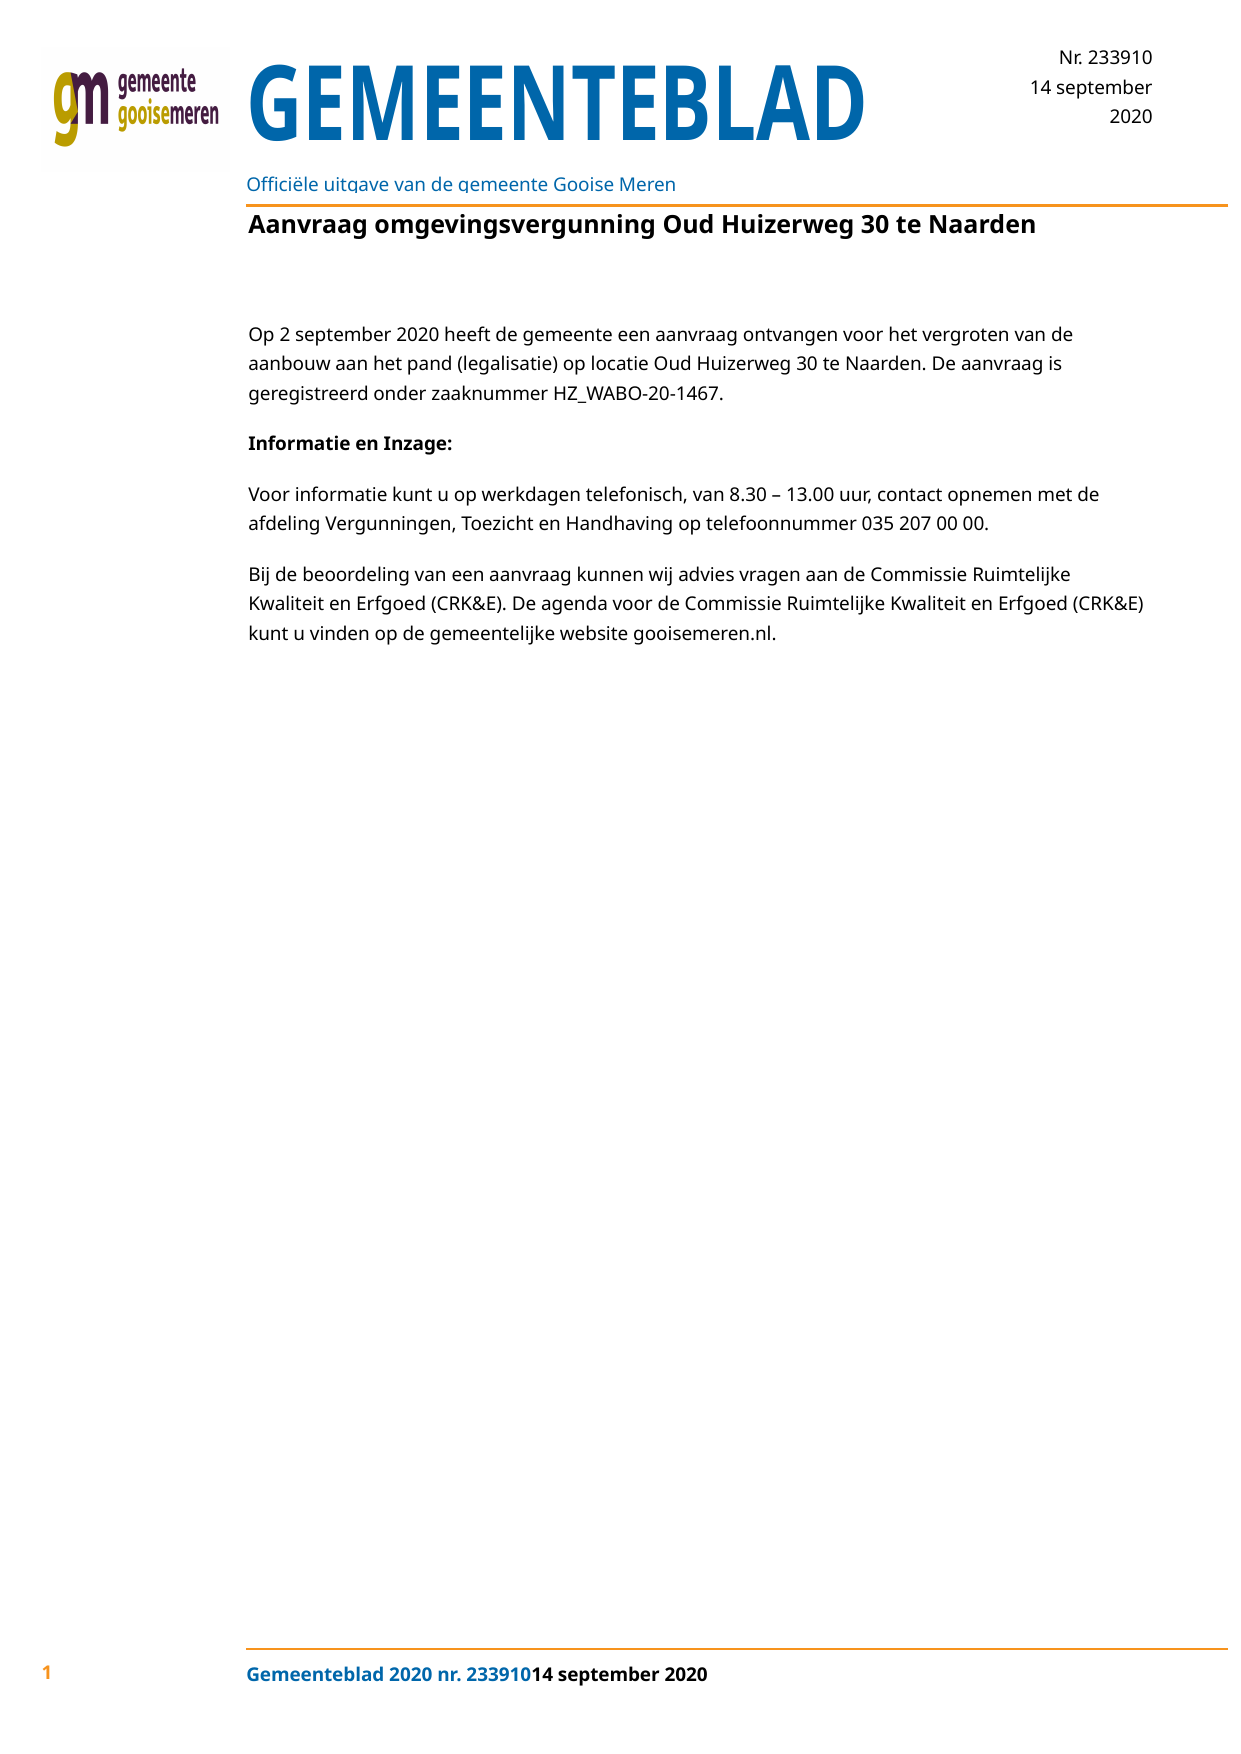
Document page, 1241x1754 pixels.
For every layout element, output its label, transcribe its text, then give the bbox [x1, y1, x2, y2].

picture [41, 47, 231, 172]
text Voor informatie kunt u op werkdagen telefonisch, van 8.30 – 13.00 uur, contact opnemen met de afdeling Vergunningen, Toezicht en Handhaving op telefoonnummer 035 207 00 00. [248, 481, 1152, 536]
text Bij de beoordeling van een aanvraag kunnen wij advies vragen aan de Commissie Ruimtelijke Kwaliteit en Erfgoed (CRK&E). De agenda voor de Commissie Ruimtelijke Kwaliteit en Erfgoed (CRK&E) kunt u vinden op de gemeentelijke website gooisemeren.nl. [248, 561, 1152, 646]
text Informatie en Inzage: [248, 430, 1152, 456]
text Aanvraag omgevingsvergunning Oud Huizerweg 30 te Naarden [248, 207, 1152, 241]
text Op 2 september 2020 heeft de gemeente een aanvraag ontvangen voor het vergroten van de aanbouw aan het pand (legalisatie) op locatie Oud Huizerweg 30 te Naarden. De aanvraag is geregistreerd onder zaaknummer HZ_WABO-20-1467. [248, 321, 1152, 406]
